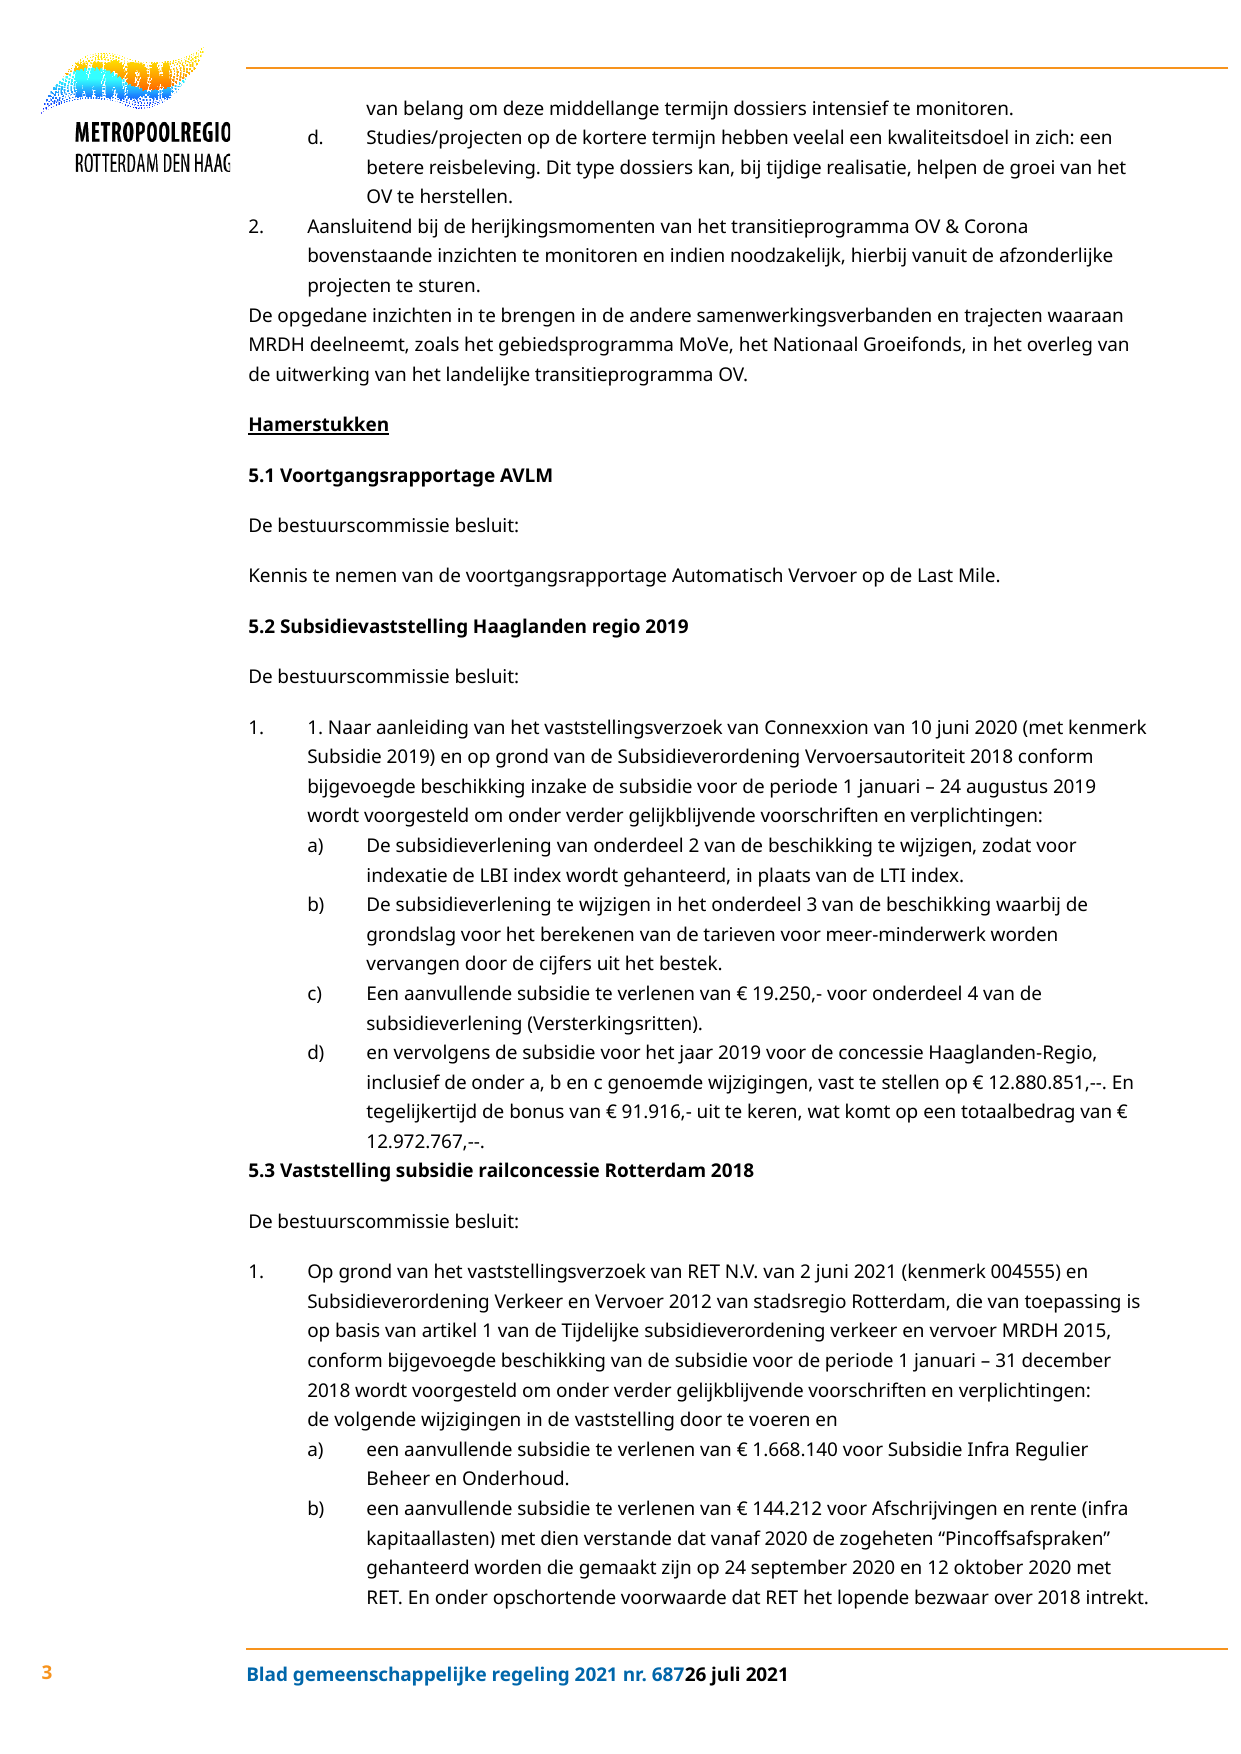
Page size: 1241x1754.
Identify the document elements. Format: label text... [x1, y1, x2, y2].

text Hamerstukken [248, 411, 1152, 437]
list van belang om deze middellange termijn dossiers intensief te monitoren. [307, 95, 1152, 121]
list Aansluitend bij de herijkingsmomenten van het transitieprogramma OV & Corona bovenstaande inzichten te monitoren en indien noodzakelijk, hierbij vanuit de afzonderlijke projecten te sturen. [248, 213, 1152, 298]
list en vervolgens de subsidie voor het jaar 2019 voor de concessie Haaglanden-Regio, inclusief de onder a, b en c genoemde wijzigingen, vast te stellen op € 12.880.851,--. En tegelijkertijd de bonus van € 91.916,- uit te keren, wat komt op een totaalbedrag van € 12.972.767,--. [307, 1039, 1152, 1154]
text 5.3 Vaststelling subsidie railconcessie Rotterdam 2018 [248, 1158, 1152, 1183]
text De bestuurscommissie besluit: [248, 1208, 1152, 1234]
list Een aanvullende subsidie te verlenen van € 19.250,- voor onderdeel 4 van de subsidieverlening (Versterkingsritten). [307, 980, 1152, 1036]
list een aanvullende subsidie te verlenen van € 1.668.140 voor Subsidie Infra Regulier Beheer en Onderhoud. [307, 1436, 1152, 1491]
text 5.1 Voortgangsrapportage AVLM [248, 462, 1152, 488]
text De bestuurscommissie besluit: [248, 663, 1152, 689]
list een aanvullende subsidie te verlenen van € 144.212 voor Afschrijvingen en rente (infra kapitaallasten) met dien verstande dat vanaf 2020 de zogeheten “Pincoffsafspraken” gehanteerd worden die gemaakt zijn op 24 september 2020 en 12 oktober 2020 met RET. En onder opschortende voorwaarde dat RET het lopende bezwaar over 2018 intrekt. [307, 1495, 1152, 1610]
list De subsidieverlening van onderdeel 2 van de beschikking te wijzigen, zodat voor indexatie de LBI index wordt gehanteerd, in plaats van de LTI index. [307, 832, 1152, 888]
list Op grond van het vaststellingsverzoek van RET N.V. van 2 juni 2021 (kenmerk 004555) en Subsidieverordening Verkeer en Vervoer 2012 van stadsregio Rotterdam, die van toepassing is op basis van artikel 1 van de Tijdelijke subsidieverordening verkeer en vervoer MRDH 2015, conform bijgevoegde beschikking van de subsidie voor de periode 1 januari – 31 december 2018 wordt voorgesteld om onder verder gelijkblijvende voorschriften en verplichtingen: [248, 1258, 1152, 1403]
list Studies/projecten op de kortere termijn hebben veelal een kwaliteitsdoel in zich: een betere reisbeleving. Dit type dossiers kan, bij tijdige realisatie, helpen de groei van het OV te herstellen. [307, 124, 1152, 209]
text De bestuurscommissie besluit: [248, 512, 1152, 538]
list De subsidieverlening te wijzigen in het onderdeel 3 van de beschikking waarbij de grondslag voor het berekenen van de tarieven voor meer-minderwerk worden vervangen door de cijfers uit het bestek. [307, 891, 1152, 976]
text De opgedane inzichten in te brengen in de andere samenwerkingsverbanden en trajecten waaraan MRDH deelneemt, zoals het gebiedsprogramma MoVe, het Nationaal Groeifonds, in het overleg van de uitwerking van het landelijke transitieprogramma OV. [248, 302, 1152, 387]
picture [41, 47, 231, 172]
text Kennis te nemen van de voortgangsrapportage Automatisch Vervoer op de Last Mile. [248, 563, 1152, 588]
list de volgende wijzigingen in de vaststelling door te voeren en [248, 1406, 1152, 1432]
list 1. Naar aanleiding van het vaststellingsverzoek van Connexxion van 10 juni 2020 (met kenmerk Subsidie 2019) en op grond van de Subsidieverordening Vervoersautoriteit 2018 conform bijgevoegde beschikking inzake de subsidie voor de periode 1 januari – 24 augustus 2019 wordt voorgesteld om onder verder gelijkblijvende voorschriften en verplichtingen: [248, 714, 1152, 828]
text 5.2 Subsidievaststelling Haaglanden regio 2019 [248, 613, 1152, 639]
